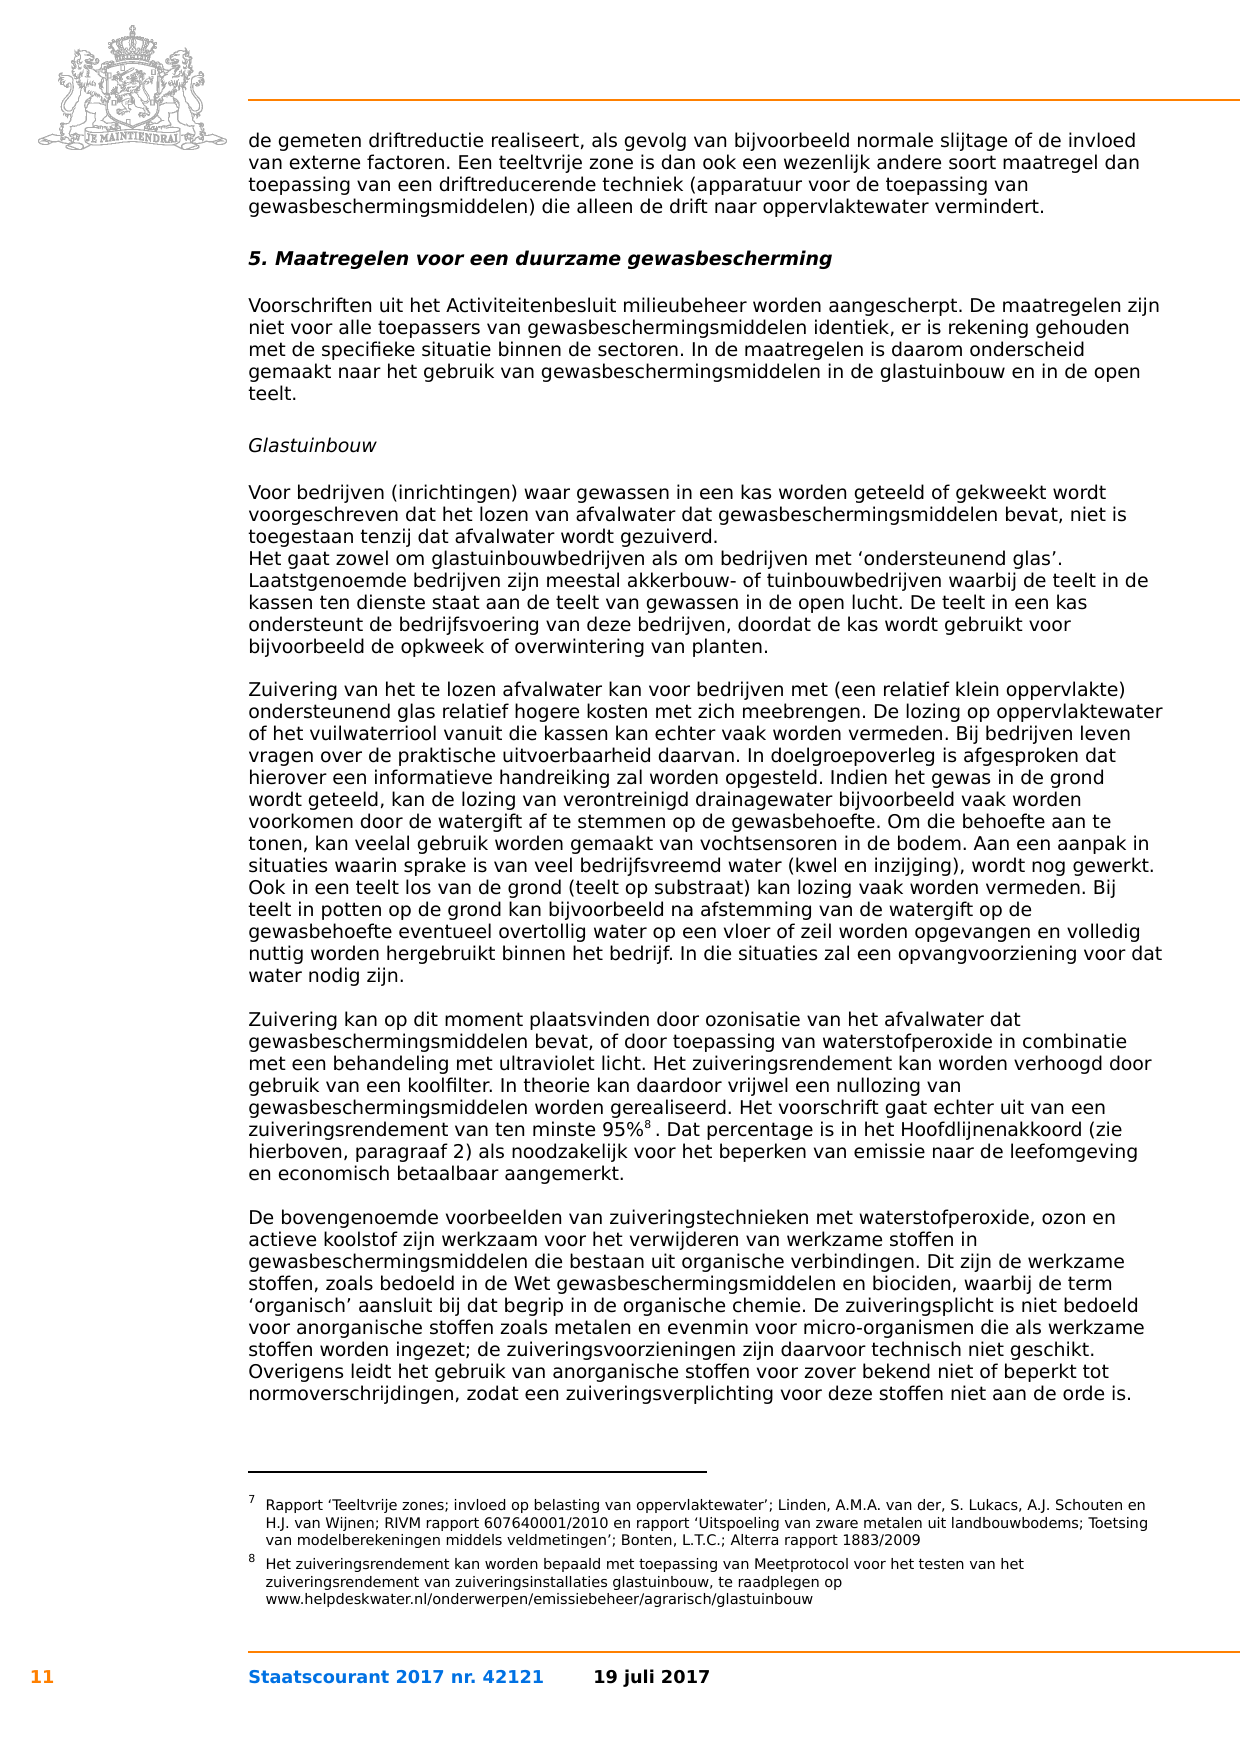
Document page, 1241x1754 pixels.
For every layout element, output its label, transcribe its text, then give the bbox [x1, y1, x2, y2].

text Rapport ‘Teeltvrije zones; invloed op belasting van oppervlaktewater’; Linden, A.M.A. van der, S. Lukacs, A.J. Schouten en H.J. van Wijnen; RIVM rapport 607640001/2010 en rapport ‘Uitspoeling van zware metalen uit landbouwbodems; Toetsing van modelberekeningen middels veldmetingen’; Bonten, L.T.C.; Alterra rapport 1883/2009 [248, 1493, 1163, 1549]
text Het zuiveringsrendement kan worden bepaald met toepassing van Meetprotocol voor het testen van het zuiveringsrendement van zuiveringsinstallaties glastuinbouw, te raadplegen op www.helpdeskwater.nl/onderwerpen/emissiebeheer/agrarisch/glastuinbouw [248, 1552, 1163, 1608]
text Voorschriften uit het Activiteitenbesluit milieubeheer worden aangescherpt. De maatregelen zijn niet voor alle toepassers van gewasbeschermingsmiddelen identiek, er is rekening gehouden met de specifieke situatie binnen de sectoren. In de maatregelen is daarom onderscheid gemaakt naar het gebruik van gewasbeschermingsmiddelen in de glastuinbouw en in de open teelt. [248, 295, 1163, 405]
text Voor bedrijven (inrichtingen) waar gewassen in een kas worden geteeld of gekweekt wordt voorgeschreven dat het lozen van afvalwater dat gewasbeschermingsmiddelen bevat, niet is toegestaan tenzij dat afvalwater wordt gezuiverd. [248, 482, 1163, 548]
picture [38, 25, 227, 150]
text Zuivering kan op dit moment plaatsvinden door ozonisatie van het afvalwater dat gewasbeschermingsmiddelen bevat, of door toepassing van waterstofperoxide in combinatie met een behandeling met ultraviolet licht. Het zuiveringsrendement kan worden verhoogd door gebruik van een koolfilter. In theorie kan daardoor vrijwel een nullozing van gewasbeschermingsmiddelen worden gerealiseerd. Het voorschrift gaat echter uit van een zuiveringsrendement van ten minste 95%. Dat percentage is in het Hoofdlijnenakkoord (zie hierboven, paragraaf 2) als noodzakelijk voor het beperken van emissie naar de leefomgeving en economisch betaalbaar aangemerkt. [248, 1009, 1163, 1185]
text Zuivering van het te lozen afvalwater kan voor bedrijven met (een relatief klein oppervlakte) ondersteunend glas relatief hogere kosten met zich meebrengen. De lozing op oppervlaktewater of het vuilwaterriool vanuit die kassen kan echter vaak worden vermeden. Bij bedrijven leven vragen over de praktische uitvoerbaarheid daarvan. In doelgroepoverleg is afgesproken dat hierover een informatieve handreiking zal worden opgesteld. Indien het gewas in de grond wordt geteeld, kan de lozing van verontreinigd drainagewater bijvoorbeeld vaak worden voorkomen door de watergift af te stemmen op de gewasbehoefte. Om die behoefte aan te tonen, kan veelal gebruik worden gemaakt van vochtsensoren in de bodem. Aan een aanpak in situaties waarin sprake is van veel bedrijfsvreemd water (kwel en inzijging), wordt nog gewerkt. Ook in een teelt los van de grond (teelt op substraat) kan lozing vaak worden vermeden. Bij teelt in potten op de grond kan bijvoorbeeld na afstemming van de watergift op de gewasbehoefte eventueel overtollig water op een vloer of zeil worden opgevangen en volledig nuttig worden hergebruikt binnen het bedrijf. In die situaties zal een opvangvoorziening voor dat water nodig zijn. [248, 679, 1163, 987]
text de gemeten driftreductie realiseert, als gevolg van bijvoorbeeld normale slijtage of de invloed van externe factoren. Een teeltvrije zone is dan ook een wezenlijk andere soort maatregel dan toepassing van een driftreducerende techniek (apparatuur voor de toepassing van gewasbeschermingsmiddelen) die alleen de drift naar oppervlaktewater vermindert. [248, 130, 1163, 218]
text Het gaat zowel om glastuinbouwbedrijven als om bedrijven met ‘ondersteunend glas’. Laatstgenoemde bedrijven zijn meestal akkerbouw- of tuinbouwbedrijven waarbij de teelt in de kassen ten dienste staat aan de teelt van gewassen in de open lucht. De teelt in een kas ondersteunt de bedrijfsvoering van deze bedrijven, doordat de kas wordt gebruikt voor bijvoorbeeld de opkweek of overwintering van planten. [248, 548, 1163, 657]
text De bovengenoemde voorbeelden van zuiveringstechnieken met waterstofperoxide, ozon en actieve koolstof zijn werkzaam voor het verwijderen van werkzame stoffen in gewasbeschermingsmiddelen die bestaan uit organische verbindingen. Dit zijn de werkzame stoffen, zoals bedoeld in de Wet gewasbeschermingsmiddelen en biociden, waarbij de term ‘organisch’ aansluit bij dat begrip in de organische chemie. De zuiveringsplicht is niet bedoeld voor anorganische stoffen zoals metalen en evenmin voor micro-organismen die als werkzame stoffen worden ingezet; de zuiveringsvoorzieningen zijn daarvoor technisch niet geschikt. Overigens leidt het gebruik van anorganische stoffen voor zover bekend niet of beperkt tot normoverschrijdingen, zodat een zuiveringsverplichting voor deze stoffen niet aan de orde is. [248, 1207, 1163, 1404]
subtitle Glastuinbouw [248, 435, 1163, 457]
subtitle 5. Maatregelen voor een duurzame gewasbescherming [248, 248, 1163, 270]
